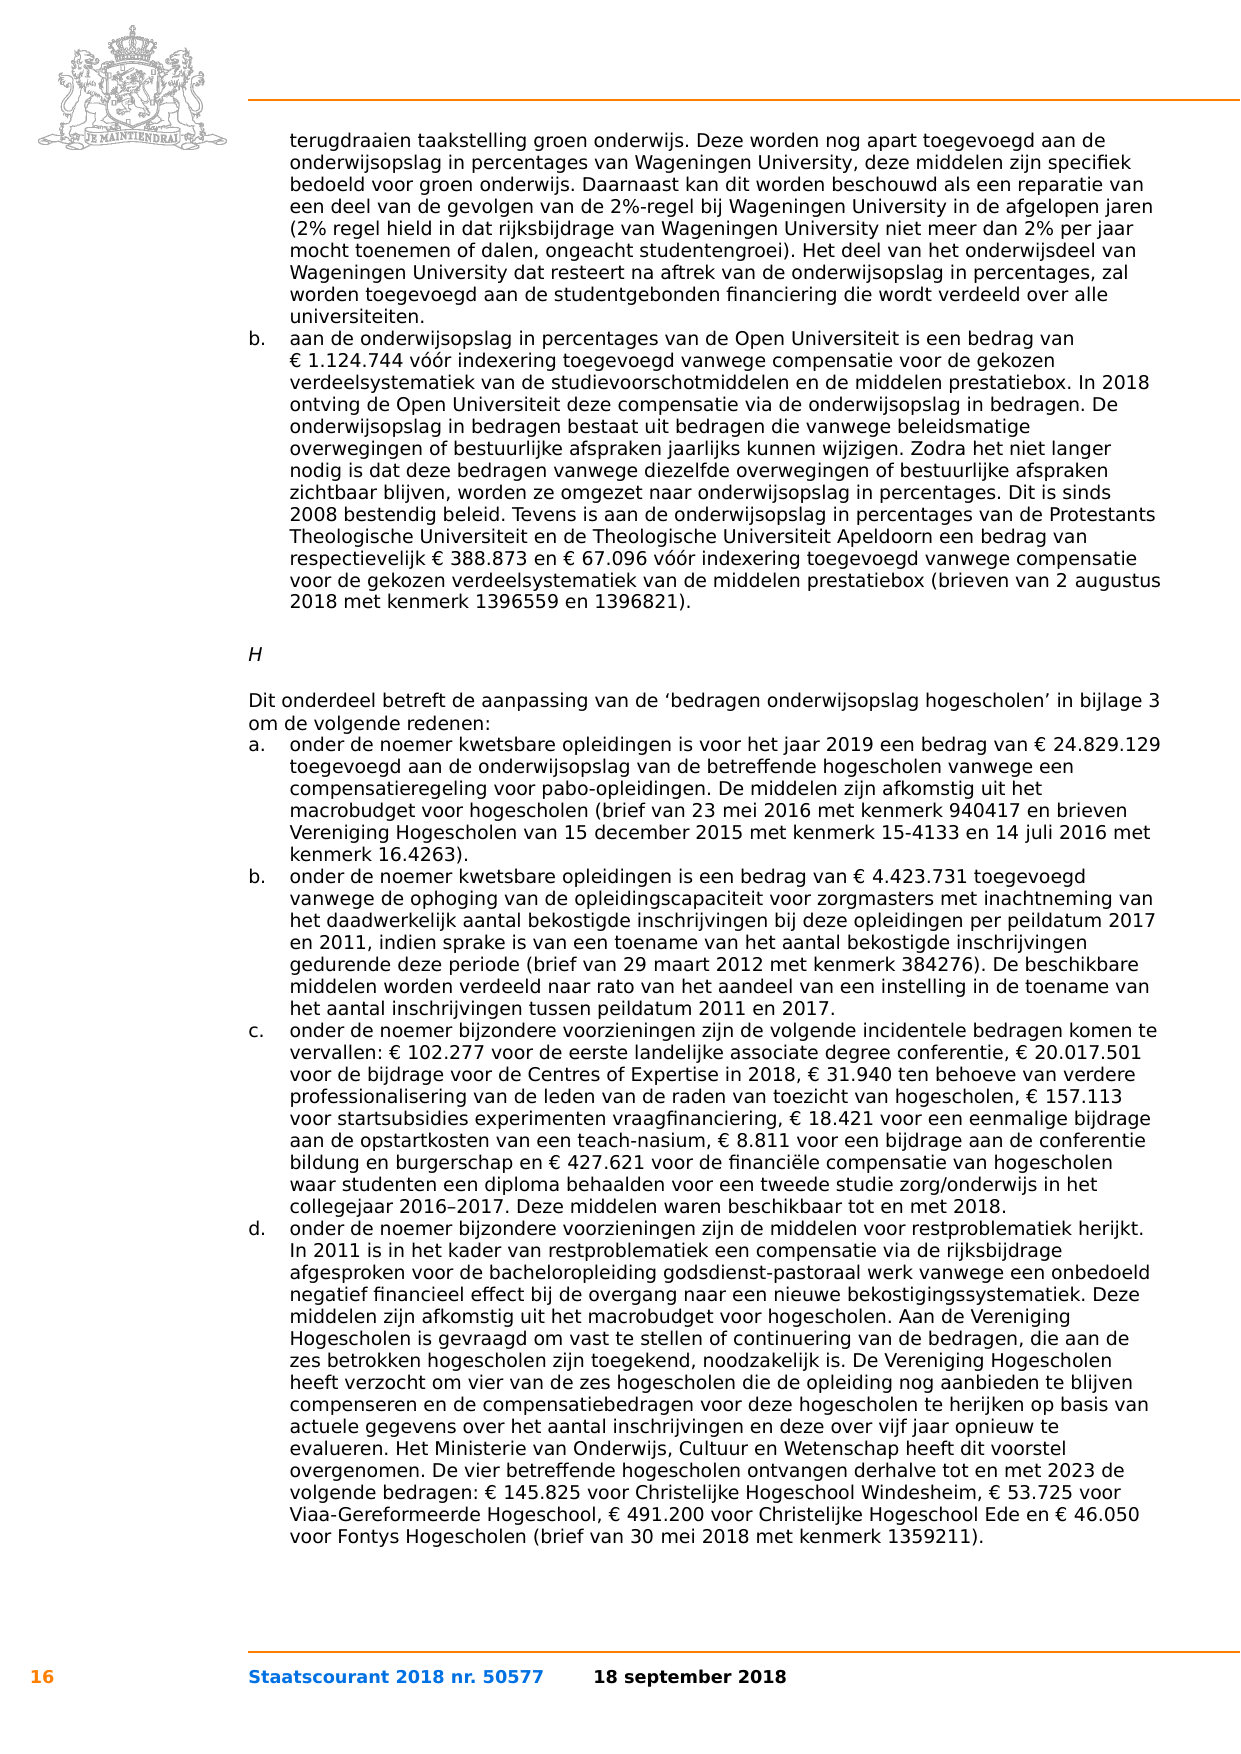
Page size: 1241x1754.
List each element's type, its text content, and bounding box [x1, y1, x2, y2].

text Dit onderdeel betreft de aanpassing van de ‘bedragen onderwijsopslag hogescholen’ in bijlage 3 om de volgende redenen: [248, 690, 1163, 734]
subtitle H [248, 643, 1163, 665]
text b. onder de noemer kwetsbare opleidingen is een bedrag van € 4.423.731 toegevoegd vanwege de ophoging van de opleidingscapaciteit voor zorgmasters met inachtneming van het daadwerkelijk aantal bekostigde inschrijvingen bij deze opleidingen per peildatum 2017 en 2011, indien sprake is van een toename van het aantal bekostigde inschrijvingen gedurende deze periode (brief van 29 maart 2012 met kenmerk 384276). De beschikbare middelen worden verdeeld naar rato van het aandeel van een instelling in de toename van het aantal inschrijvingen tussen peildatum 2011 en 2017. [248, 866, 1163, 1020]
text d. onder de noemer bijzondere voorzieningen zijn de middelen voor restproblematiek herijkt. In 2011 is in het kader van restproblematiek een compensatie via de rijksbijdrage afgesproken voor de bacheloropleiding godsdienst-pastoraal werk vanwege een onbedoeld negatief financieel effect bij de overgang naar een nieuwe bekostigingssystematiek. Deze middelen zijn afkomstig uit het macrobudget voor hogescholen. Aan de Vereniging Hogescholen is gevraagd om vast te stellen of continuering van de bedragen, die aan de zes betrokken hogescholen zijn toegekend, noodzakelijk is. De Vereniging Hogescholen heeft verzocht om vier van de zes hogescholen die de opleiding nog aanbieden te blijven compenseren en de compensatiebedragen voor deze hogescholen te herijken op basis van actuele gegevens over het aantal inschrijvingen en deze over vijf jaar opnieuw te evalueren. Het Ministerie van Onderwijs, Cultuur en Wetenschap heeft dit voorstel overgenomen. De vier betreffende hogescholen ontvangen derhalve tot en met 2023 de volgende bedragen: € 145.825 voor Christelijke Hogeschool Windesheim, € 53.725 voor Viaa-Gereformeerde Hogeschool, € 491.200 voor Christelijke Hogeschool Ede en € 46.050 voor Fontys Hogescholen (brief van 30 mei 2018 met kenmerk 1359211). [248, 1218, 1163, 1548]
text a. onder de noemer kwetsbare opleidingen is voor het jaar 2019 een bedrag van € 24.829.129 toegevoegd aan de onderwijsopslag van de betreffende hogescholen vanwege een compensatieregeling voor pabo-opleidingen. De middelen zijn afkomstig uit het macrobudget voor hogescholen (brief van 23 mei 2016 met kenmerk 940417 en brieven Vereniging Hogescholen van 15 december 2015 met kenmerk 15-4133 en 14 juli 2016 met kenmerk 16.4263). [248, 734, 1163, 866]
text b. aan de onderwijsopslag in percentages van de Open Universiteit is een bedrag van € 1.124.744 vóór indexering toegevoegd vanwege compensatie voor de gekozen verdeelsystematiek van de studievoorschotmiddelen en de middelen prestatiebox. In 2018 ontving de Open Universiteit deze compensatie via de onderwijsopslag in bedragen. De onderwijsopslag in bedragen bestaat uit bedragen die vanwege beleidsmatige overwegingen of bestuurlijke afspraken jaarlijks kunnen wijzigen. Zodra het niet langer nodig is dat deze bedragen vanwege diezelfde overwegingen of bestuurlijke afspraken zichtbaar blijven, worden ze omgezet naar onderwijsopslag in percentages. Dit is sinds 2008 bestendig beleid. Tevens is aan de onderwijsopslag in percentages van de Protestants Theologische Universiteit en de Theologische Universiteit Apeldoorn een bedrag van respectievelijk € 388.873 en € 67.096 vóór indexering toegevoegd vanwege compensatie voor de gekozen verdeelsystematiek van de middelen prestatiebox (brieven van 2 augustus 2018 met kenmerk 1396559 en 1396821). [248, 328, 1163, 613]
text terugdraaien taakstelling groen onderwijs. Deze worden nog apart toegevoegd aan de onderwijsopslag in percentages van Wageningen University, deze middelen zijn specifiek bedoeld voor groen onderwijs. Daarnaast kan dit worden beschouwd als een reparatie van een deel van de gevolgen van de 2%-regel bij Wageningen University in de afgelopen jaren (2% regel hield in dat rijksbijdrage van Wageningen University niet meer dan 2% per jaar mocht toenemen of dalen, ongeacht studentengroei). Het deel van het onderwijsdeel van Wageningen University dat resteert na aftrek van de onderwijsopslag in percentages, zal worden toegevoegd aan de studentgebonden financiering die wordt verdeeld over alle universiteiten. [248, 130, 1163, 328]
text c. onder de noemer bijzondere voorzieningen zijn de volgende incidentele bedragen komen te vervallen: € 102.277 voor de eerste landelijke associate degree conferentie, € 20.017.501 voor de bijdrage voor de Centres of Expertise in 2018, € 31.940 ten behoeve van verdere professionalisering van de leden van de raden van toezicht van hogescholen, € 157.113 voor startsubsidies experimenten vraagfinanciering, € 18.421 voor een eenmalige bijdrage aan de opstartkosten van een teach-nasium, € 8.811 voor een bijdrage aan de conferentie bildung en burgerschap en € 427.621 voor de financiële compensatie van hogescholen waar studenten een diploma behaalden voor een tweede studie zorg/onderwijs in het collegejaar 2016–2017. Deze middelen waren beschikbaar tot en met 2018. [248, 1020, 1163, 1218]
picture [38, 25, 227, 150]
